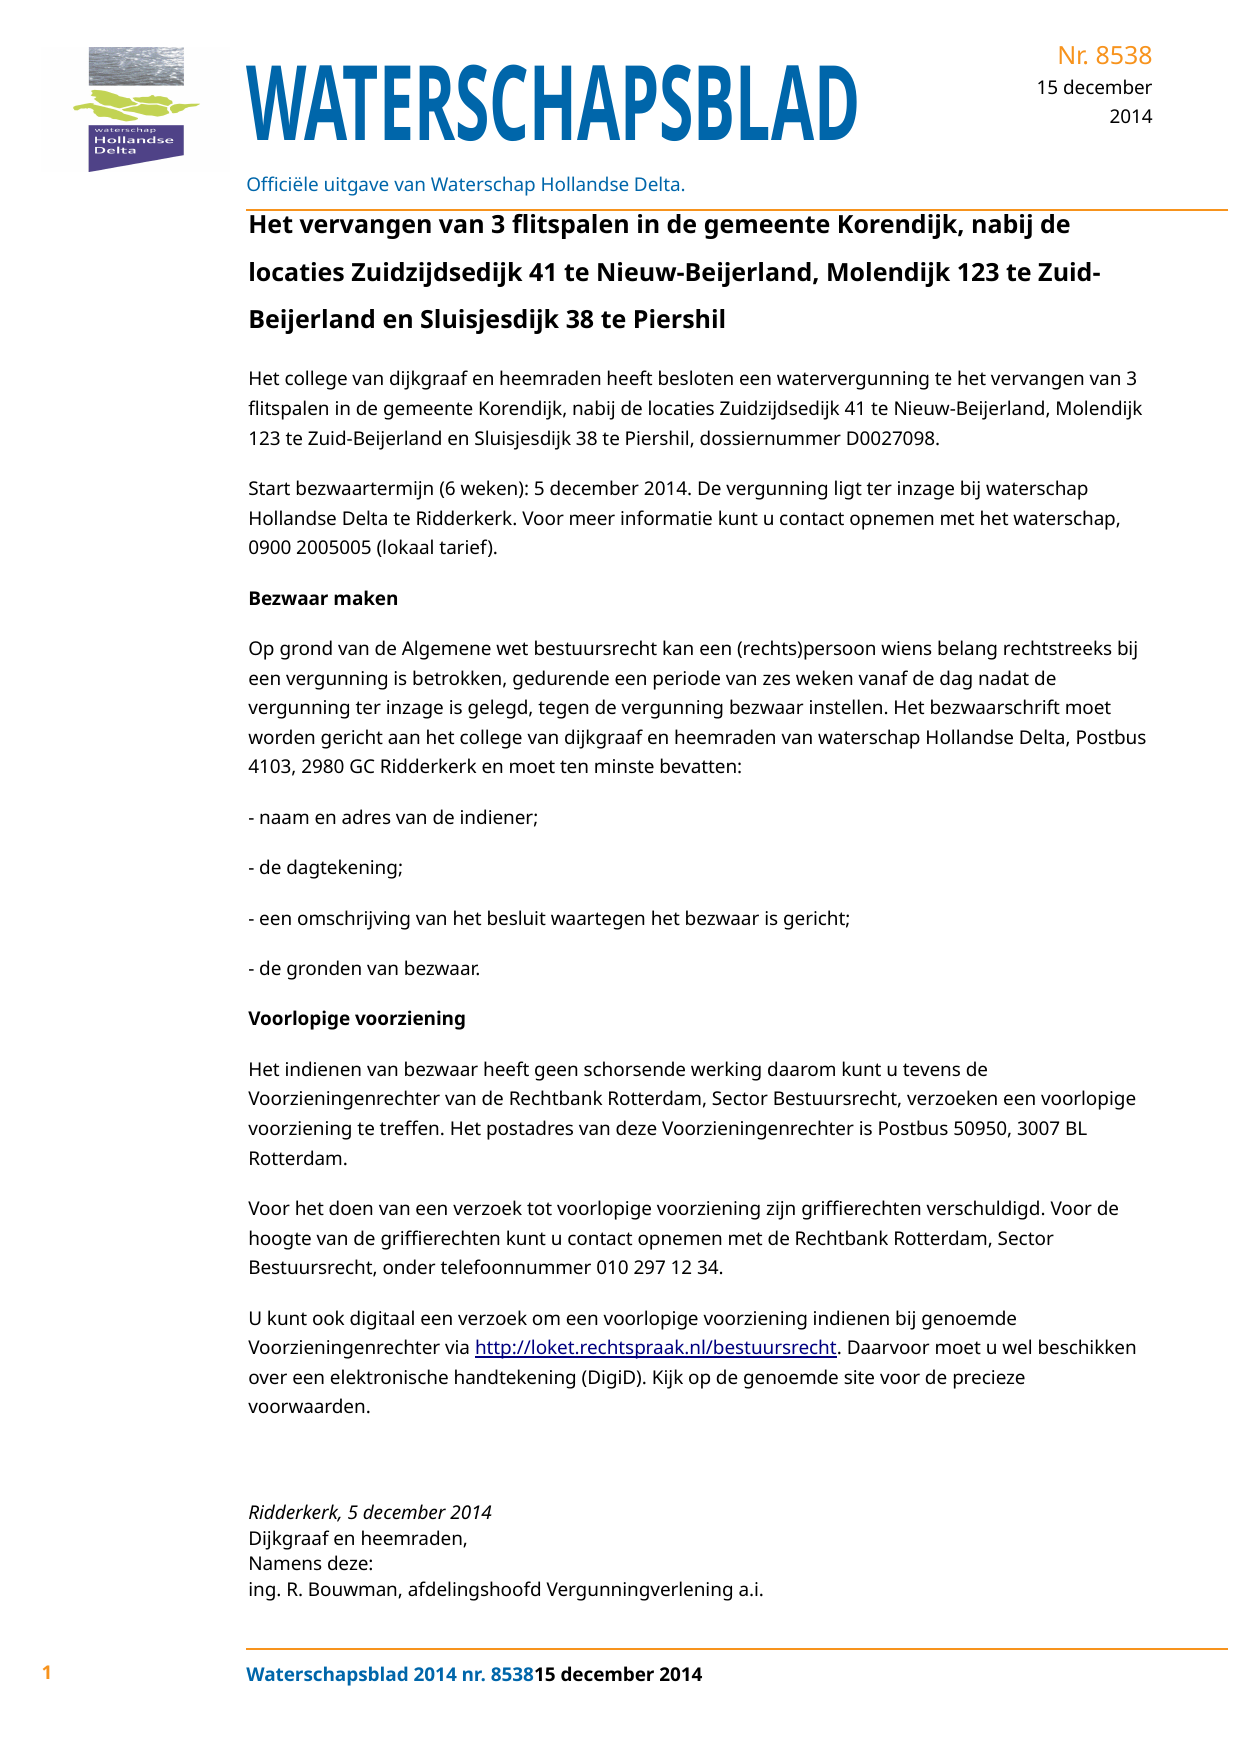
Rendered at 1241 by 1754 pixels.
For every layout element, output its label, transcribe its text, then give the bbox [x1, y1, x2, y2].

text Voorlopige voorziening [248, 1006, 1152, 1031]
text Het college van dijkgraaf en heemraden heeft besloten een watervergunning te het vervangen van 3 flitspalen in de gemeente Korendijk, nabij de locaties Zuidzijdsedijk 41 te Nieuw-Beijerland, Molendijk 123 te Zuid-Beijerland en Sluisjesdijk 38 te Piershil, dossiernummer D0027098. [248, 366, 1152, 450]
text Dijkgraaf en heemraden, [248, 1525, 1152, 1551]
text Start bezwaartermijn (6 weken): 5 december 2014. De vergunning ligt ter inzage bij waterschap Hollandse Delta te Ridderkerk. Voor meer informatie kunt u contact opnemen met het waterschap, 0900 2005005 (lokaal tarief). [248, 475, 1152, 560]
text - naam en adres van de indiener; [248, 804, 1152, 829]
text Ridderkerk, 5 december 2014 [248, 1499, 1152, 1525]
text - de dagtekening; [248, 854, 1152, 880]
text Voor het doen van een verzoek tot voorlopige voorziening zijn griffierechten verschuldigd. Voor de hoogte van de griffierechten kunt u contact opnemen met de Rechtbank Rotterdam, Sector Bestuursrecht, onder telefoonnummer 010 297 12 34. [248, 1195, 1152, 1280]
text U kunt ook digitaal een verzoek om een voorlopige voorziening indienen bij genoemde Voorzieningenrechter via http://loket.rechtspraak.nl/bestuursrecht. Daarvoor moet u wel beschikken over een elektronische handtekening (DigiD). Kijk op de genoemde site voor de precieze voorwaarden. [248, 1305, 1152, 1419]
text - de gronden van bezwaar. [248, 955, 1152, 981]
text Het vervangen van 3 flitspalen in de gemeente Korendijk, nabij de locaties Zuidzijdsedijk 41 te Nieuw-Beijerland, Molendijk 123 te Zuid-Beijerland en Sluisjesdijk 38 te Piershil [248, 211, 1152, 336]
text Namens deze: [248, 1551, 1152, 1576]
text Het indienen van bezwaar heeft geen schorsende werking daarom kunt u tevens de Voorzieningenrechter van de Rechtbank Rotterdam, Sector Bestuursrecht, verzoeken een voorlopige voorziening te treffen. Het postadres van deze Voorzieningenrechter is Postbus 50950, 3007 BL Rotterdam. [248, 1056, 1152, 1170]
text Op grond van de Algemene wet bestuursrecht kan een (rechts)persoon wiens belang rechtstreeks bij een vergunning is betrokken, gedurende een periode van zes weken vanaf de dag nadat de vergunning ter inzage is gelegd, tegen de vergunning bezwaar instellen. Het bezwaarschrift moet worden gericht aan het college van dijkgraaf en heemraden van waterschap Hollandse Delta, Postbus 4103, 2980 GC Ridderkerk en moet ten minste bevatten: [248, 635, 1152, 779]
text - een omschrijving van het besluit waartegen het bezwaar is gericht; [248, 905, 1152, 930]
picture [41, 47, 231, 172]
text Bezwaar maken [248, 585, 1152, 610]
text ing. R. Bouwman, afdelingshoofd Vergunningverlening a.i. [248, 1576, 1152, 1602]
